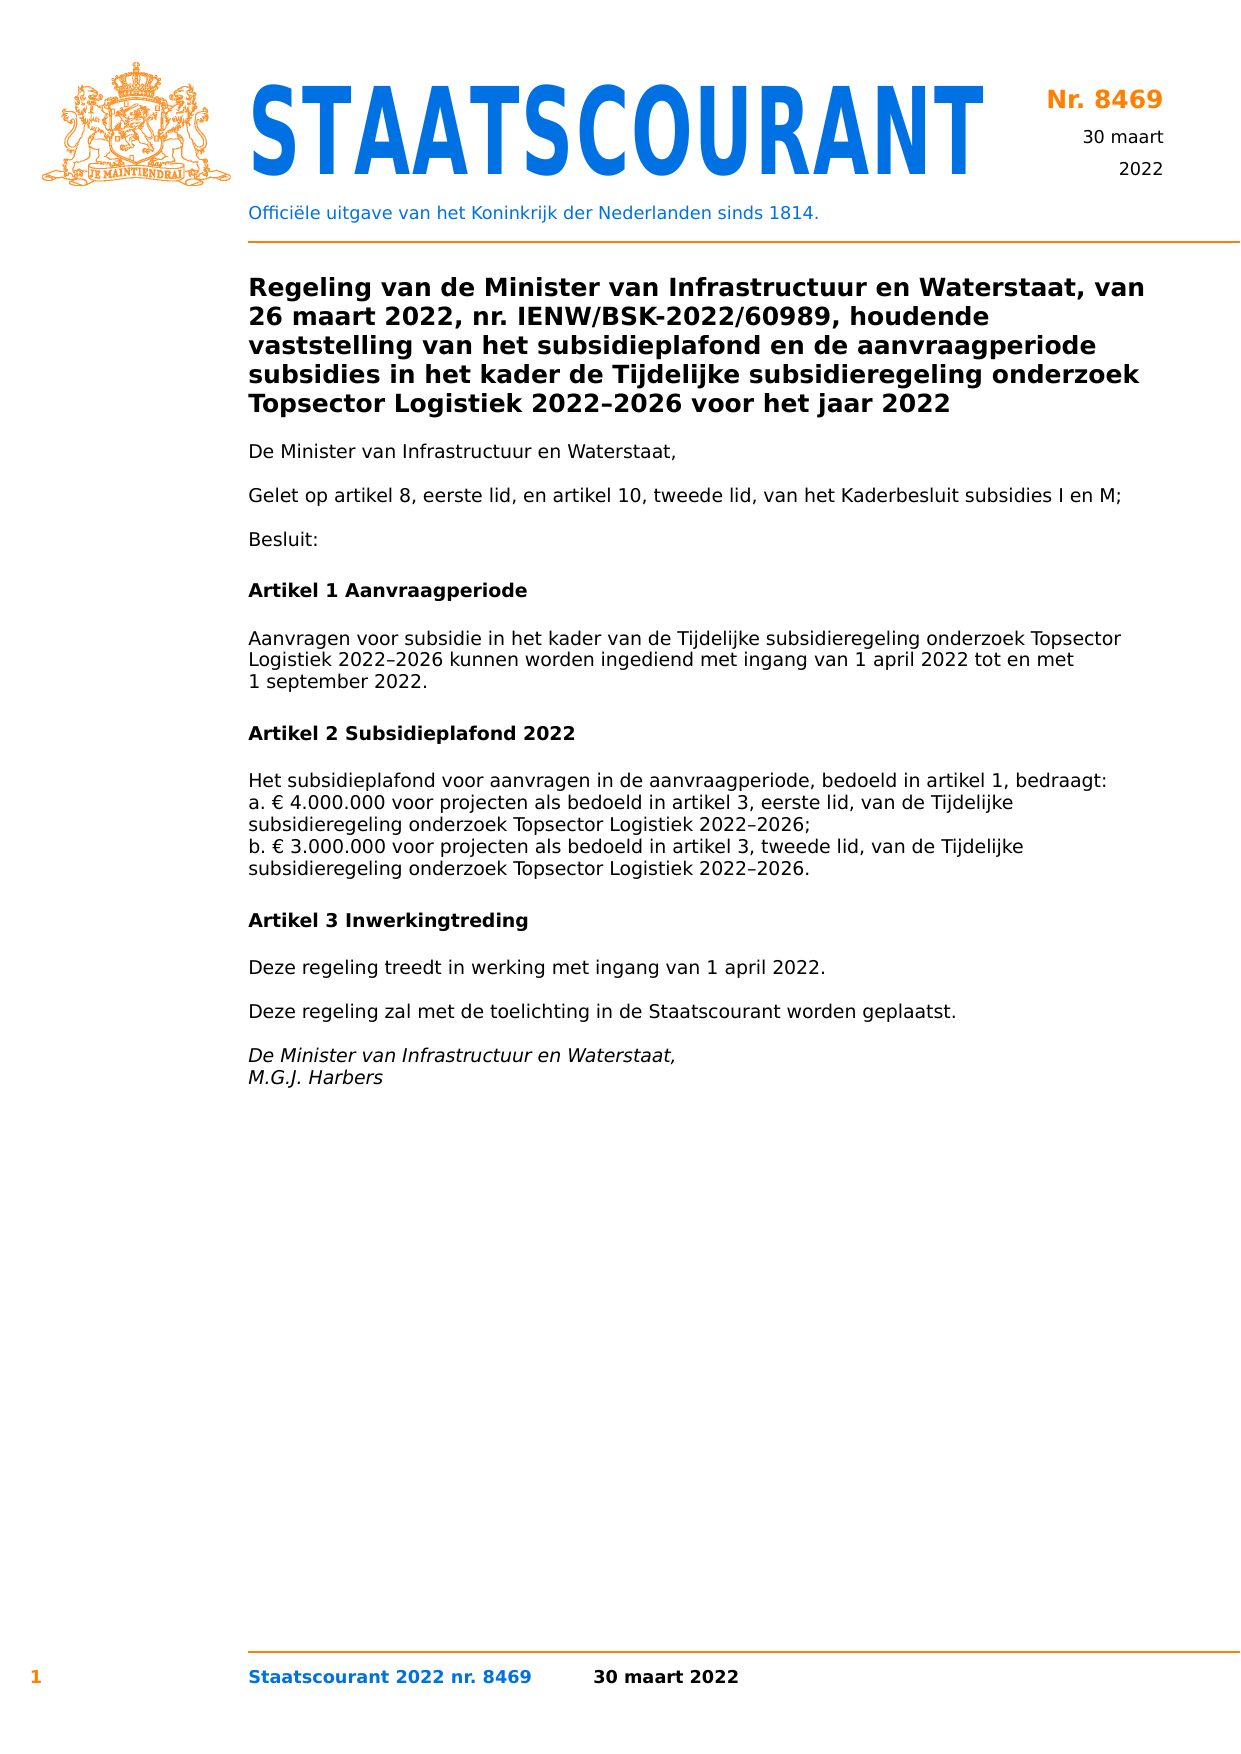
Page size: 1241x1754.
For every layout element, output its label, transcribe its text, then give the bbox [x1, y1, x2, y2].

text Deze regeling treedt in werking met ingang van 1 april 2022. [248, 957, 1163, 979]
picture [41, 62, 231, 186]
table_cell 2022 [998, 153, 1240, 203]
text De Minister van Infrastructuur en Waterstaat, M.G.J. Harbers [248, 1045, 1163, 1089]
table_header Nr. 8469 [998, 62, 1240, 121]
text De Minister van Infrastructuur en Waterstaat, [248, 441, 1163, 463]
table_cell 30 maart [998, 121, 1240, 153]
text b. € 3.000.000 voor projecten als bedoeld in artikel 3, tweede lid, van de Tijdelijke subsidieregeling onderzoek Topsector Logistiek 2022–2026. [248, 836, 1163, 880]
table_header STAATSCOURANT [248, 62, 998, 203]
text Besluit: [248, 528, 1163, 550]
text Deze regeling zal met de toelichting in de Staatscourant worden geplaatst. [248, 1001, 1163, 1023]
table_header [25, 62, 248, 241]
table_cell Officiële uitgave van het Koninkrijk der Nederlanden sinds 1814. [248, 203, 1240, 241]
text a. € 4.000.000 voor projecten als bedoeld in artikel 3, eerste lid, van de Tijdelijke subsidieregeling onderzoek Topsector Logistiek 2022–2026; [248, 792, 1163, 836]
subtitle Artikel 1 Aanvraagperiode [248, 580, 1163, 602]
subtitle Artikel 2 Subsidieplafond 2022 [248, 723, 1163, 745]
text Het subsidieplafond voor aanvragen in de aanvraagperiode, bedoeld in artikel 1, bedraagt: [248, 770, 1163, 792]
text Gelet op artikel 8, eerste lid, en artikel 10, tweede lid, van het Kaderbesluit subsidies I en M; [248, 484, 1163, 507]
subtitle Artikel 3 Inwerkingtreding [248, 910, 1163, 932]
subtitle Regeling van de Minister van Infrastructuur en Waterstaat, van 26 maart 2022, nr. IENW/BSK-2022/60989, houdende vaststelling van het subsidieplafond en de aanvraagperiode subsidies in het kader de Tijdelijke subsidieregeling onderzoek Topsector Logistiek 2022–2026 voor het jaar 2022 [248, 273, 1163, 419]
text Aanvragen voor subsidie in het kader van de Tijdelijke subsidieregeling onderzoek Topsector Logistiek 2022–2026 kunnen worden ingediend met ingang van 1 april 2022 tot en met 1 september 2022. [248, 627, 1163, 693]
